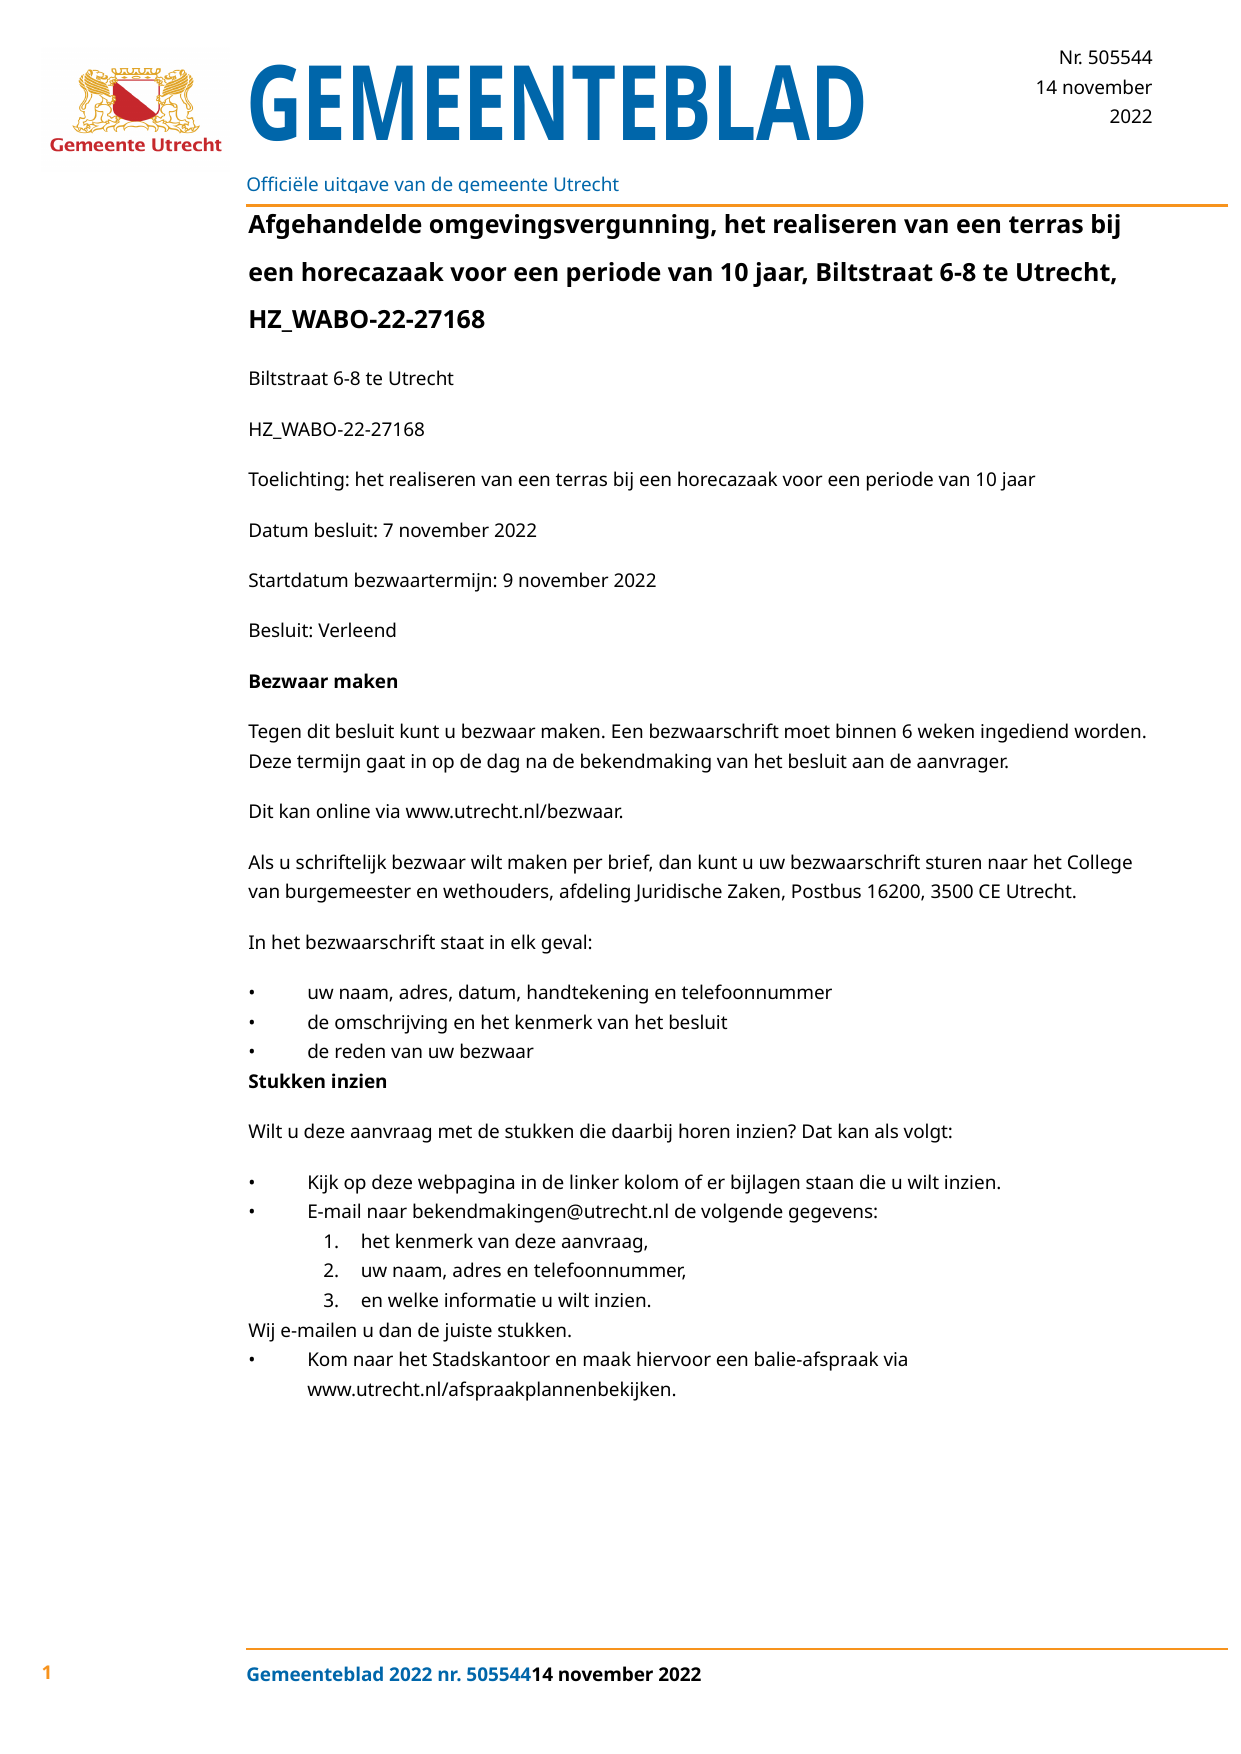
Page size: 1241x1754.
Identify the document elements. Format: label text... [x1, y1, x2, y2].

text In het bezwaarschrift staat in elk geval: [248, 929, 1152, 954]
text Als u schriftelijk bezwaar wilt maken per brief, dan kunt u uw bezwaarschrift sturen naar het College van burgemeester en wethouders, afdeling Juridische Zaken, Postbus 16200, 3500 CE Utrecht. [248, 849, 1152, 904]
list E-mail naar bekendmakingen@utrecht.nl de volgende gegevens: [248, 1198, 1152, 1224]
text Tegen dit besluit kunt u bezwaar maken. Een bezwaarschrift moet binnen 6 weken ingediend worden. Deze termijn gaat in op de dag na de bekendmaking van het besluit aan de aanvrager. [248, 718, 1152, 774]
list en welke informatie u wilt inzien. [323, 1287, 1152, 1313]
list Kom naar het Stadskantoor en maak hiervoor een balie-afspraak via www.utrecht.nl/afspraakplannenbekijken. [248, 1346, 1152, 1402]
text Stukken inzien [248, 1068, 1152, 1094]
picture [41, 47, 231, 172]
list de omschrijving en het kenmerk van het besluit [248, 1009, 1152, 1034]
list het kenmerk van deze aanvraag, [323, 1228, 1152, 1254]
list uw naam, adres en telefoonnummer, [323, 1258, 1152, 1283]
text Wilt u deze aanvraag met de stukken die daarbij horen inzien? Dat kan als volgt: [248, 1118, 1152, 1144]
text Wij e-mailen u dan de juiste stukken. [248, 1317, 1152, 1342]
text Biltstraat 6-8 te Utrecht [248, 366, 1152, 391]
text Startdatum bezwaartermijn: 9 november 2022 [248, 567, 1152, 593]
text Besluit: Verleend [248, 618, 1152, 643]
text Toelichting: het realiseren van een terras bij een horecazaak voor een periode van 10 jaar [248, 466, 1152, 492]
list uw naam, adres, datum, handtekening en telefoonnummer [248, 979, 1152, 1005]
text HZ_WABO-22-27168 [248, 416, 1152, 442]
text Dit kan online via www.utrecht.nl/bezwaar. [248, 798, 1152, 824]
text Bezwaar maken [248, 668, 1152, 694]
text Datum besluit: 7 november 2022 [248, 517, 1152, 542]
list de reden van uw bezwaar [248, 1038, 1152, 1064]
text Afgehandelde omgevingsvergunning, het realiseren van een terras bij een horecazaak voor een periode van 10 jaar, Biltstraat 6-8 te Utrecht, HZ_WABO-22-27168 [248, 207, 1152, 336]
list Kijk op deze webpagina in de linker kolom of er bijlagen staan die u wilt inzien. [248, 1169, 1152, 1194]
